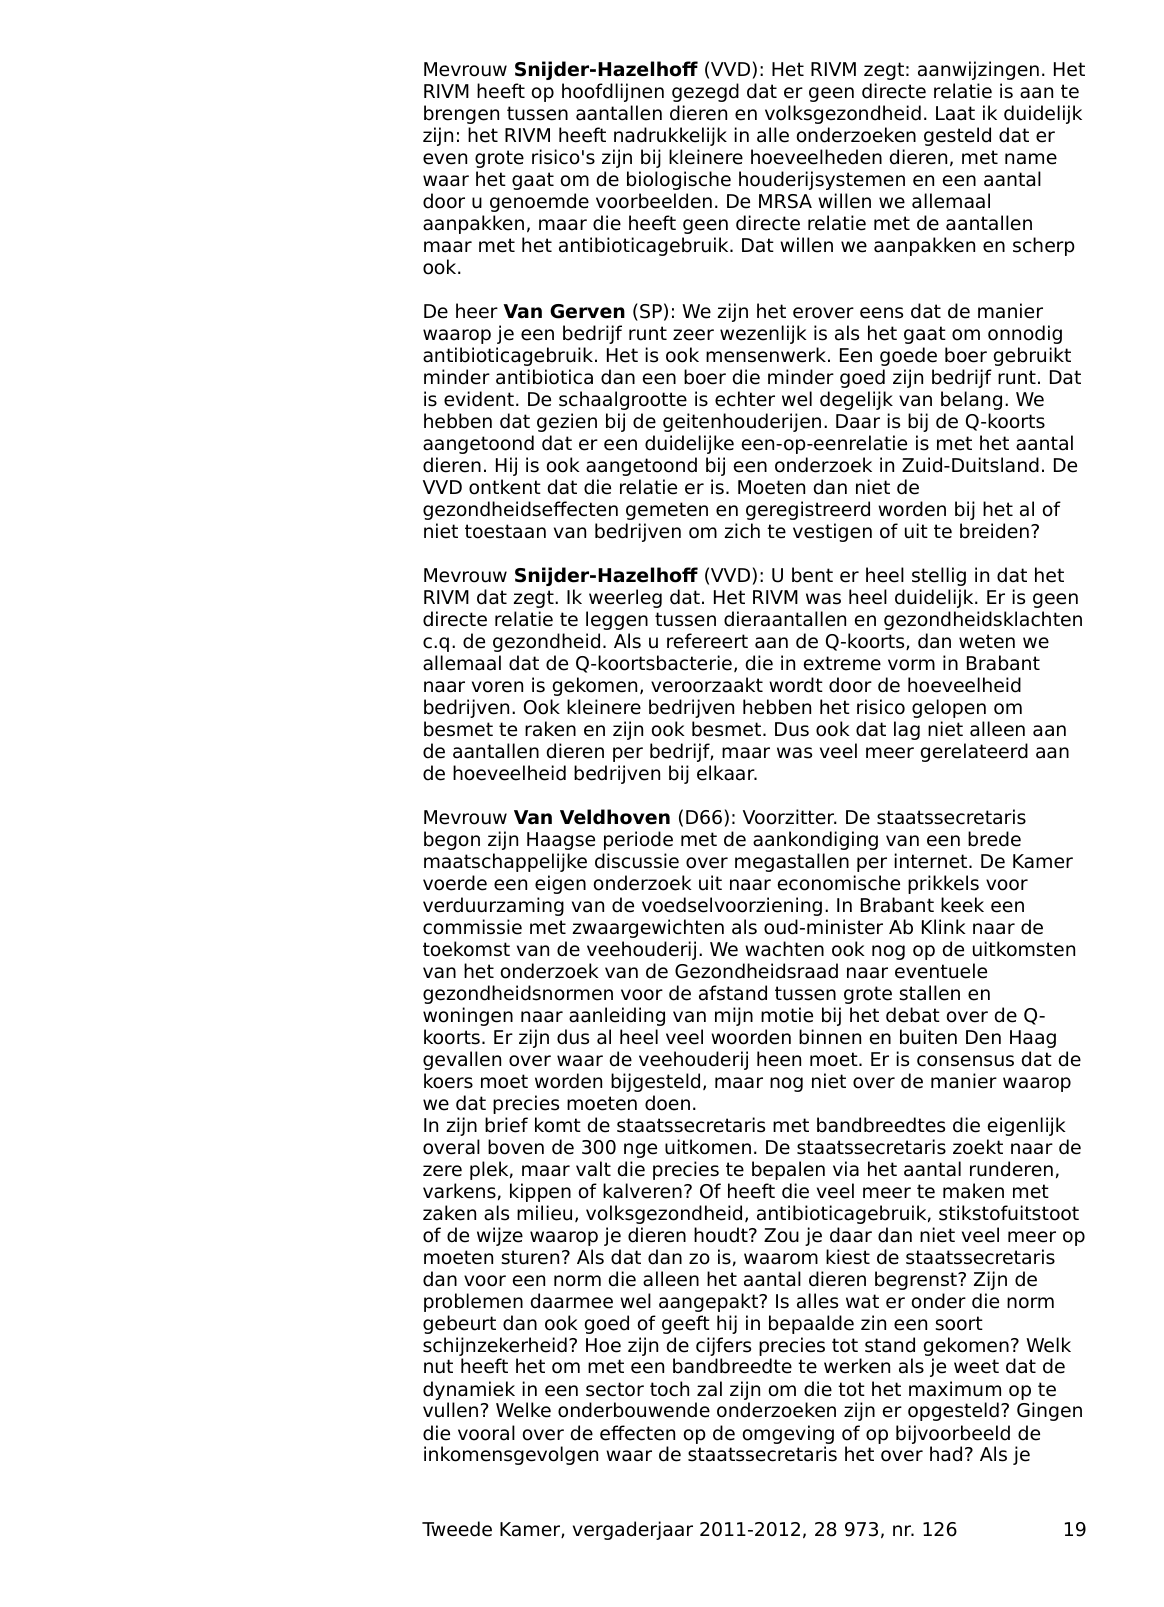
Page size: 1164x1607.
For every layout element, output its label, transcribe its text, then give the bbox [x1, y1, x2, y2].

text Mevrouw Van Veldhoven (D66): Voorzitter. De staatssecretaris begon zijn Haagse periode met de aankondiging van een brede maatschappelijke discussie over megastallen per internet. De Kamer voerde een eigen onderzoek uit naar economische prikkels voor verduurzaming van de voedselvoorziening. In Brabant keek een commissie met zwaargewichten als oud-minister Ab Klink naar de toekomst van de veehouderij. We wachten ook nog op de uitkomsten van het onderzoek van de Gezondheidsraad naar eventuele gezondheidsnormen voor de afstand tussen grote stallen en woningen naar aanleiding van mijn motie bij het debat over de Q-koorts. Er zijn dus al heel veel woorden binnen en buiten Den Haag gevallen over waar de veehouderij heen moet. Er is consensus dat de koers moet worden bijgesteld, maar nog niet over de manier waarop we dat precies moeten doen. [422, 807, 1087, 1115]
text Mevrouw Snijder-Hazelhoff (VVD): Het RIVM zegt: aanwijzingen. Het RIVM heeft op hoofdlijnen gezegd dat er geen directe relatie is aan te brengen tussen aantallen dieren en volksgezondheid. Laat ik duidelijk zijn: het RIVM heeft nadrukkelijk in alle onderzoeken gesteld dat er even grote risico's zijn bij kleinere hoeveelheden dieren, met name waar het gaat om de biologische houderijsystemen en een aantal door u genoemde voorbeelden. De MRSA willen we allemaal aanpakken, maar die heeft geen directe relatie met de aantallen maar met het antibioticagebruik. Dat willen we aanpakken en scherp ook. [422, 59, 1087, 279]
text In zijn brief komt de staatssecretaris met bandbreedtes die eigenlijk overal boven de 300 nge uitkomen. De staatssecretaris zoekt naar de zere plek, maar valt die precies te bepalen via het aantal runderen, varkens, kippen of kalveren? Of heeft die veel meer te maken met zaken als milieu, volksgezondheid, antibioticagebruik, stikstofuitstoot of de wijze waarop je dieren houdt? Zou je daar dan niet veel meer op moeten sturen? Als dat dan zo is, waarom kiest de staatssecretaris dan voor een norm die alleen het aantal dieren begrenst? Zijn de problemen daarmee wel aangepakt? Is alles wat er onder die norm gebeurt dan ook goed of geeft hij in bepaalde zin een soort schijnzekerheid? Hoe zijn de cijfers precies tot stand gekomen? Welk nut heeft het om met een bandbreedte te werken als je weet dat de dynamiek in een sector toch zal zijn om die tot het maximum op te vullen? Welke onderbouwende onderzoeken zijn er opgesteld? Gingen die vooral over de effecten op de omgeving of op bijvoorbeeld de inkomensgevolgen waar de staatssecretaris het over had? Als je [422, 1115, 1087, 1466]
text De heer Van Gerven (SP): We zijn het erover eens dat de manier waarop je een bedrijf runt zeer wezenlijk is als het gaat om onnodig antibioticagebruik. Het is ook mensenwerk. Een goede boer gebruikt minder antibiotica dan een boer die minder goed zijn bedrijf runt. Dat is evident. De schaalgrootte is echter wel degelijk van belang. We hebben dat gezien bij de geitenhouderijen. Daar is bij de Q-koorts aangetoond dat er een duidelijke een-op-eenrelatie is met het aantal dieren. Hij is ook aangetoond bij een onderzoek in Zuid-Duitsland. De VVD ontkent dat die relatie er is. Moeten dan niet de gezondheidseffecten gemeten en geregistreerd worden bij het al of niet toestaan van bedrijven om zich te vestigen of uit te breiden? [422, 301, 1087, 543]
text Mevrouw Snijder-Hazelhoff (VVD): U bent er heel stellig in dat het RIVM dat zegt. Ik weerleg dat. Het RIVM was heel duidelijk. Er is geen directe relatie te leggen tussen dieraantallen en gezondheidsklachten c.q. de gezondheid. Als u refereert aan de Q-koorts, dan weten we allemaal dat de Q-koortsbacterie, die in extreme vorm in Brabant naar voren is gekomen, veroorzaakt wordt door de hoeveelheid bedrijven. Ook kleinere bedrijven hebben het risico gelopen om besmet te raken en zijn ook besmet. Dus ook dat lag niet alleen aan de aantallen dieren per bedrijf, maar was veel meer gerelateerd aan de hoeveelheid bedrijven bij elkaar. [422, 565, 1087, 785]
